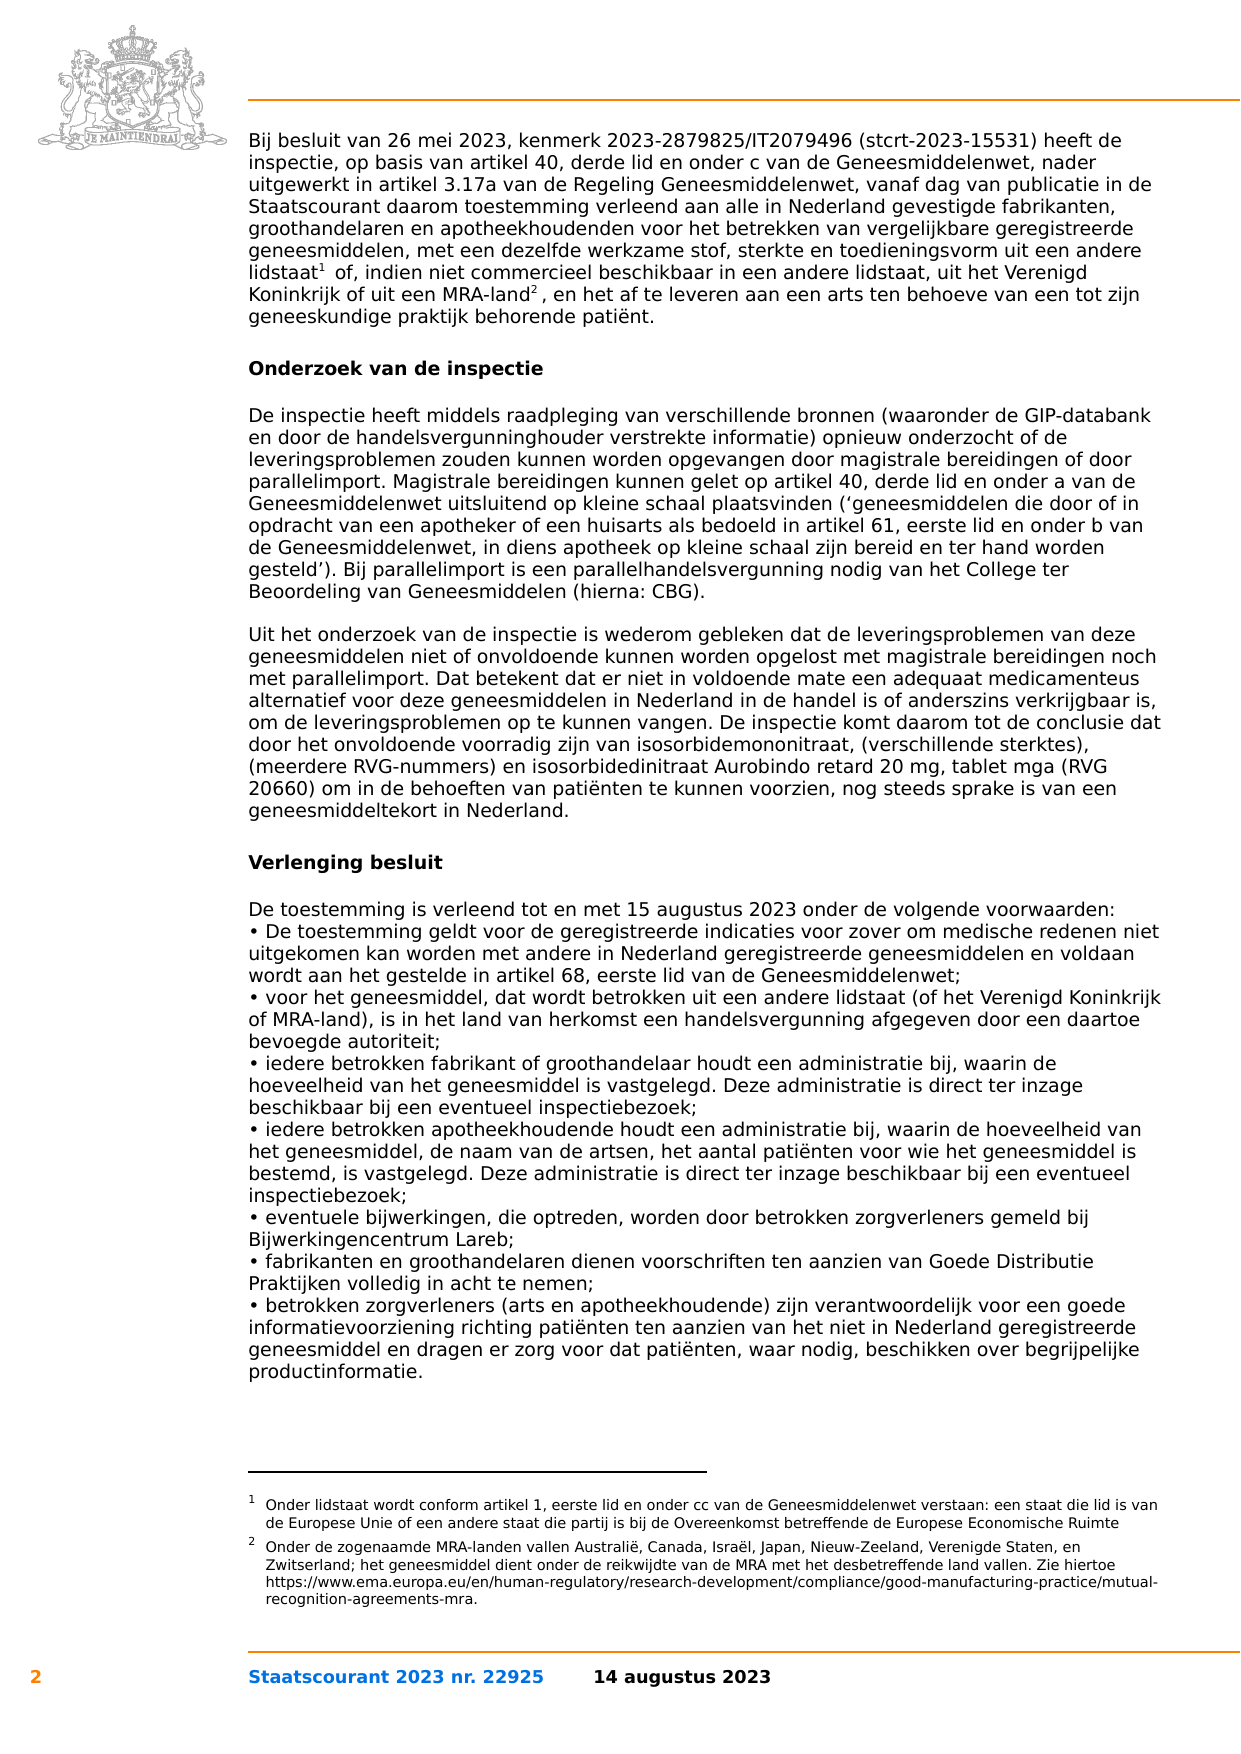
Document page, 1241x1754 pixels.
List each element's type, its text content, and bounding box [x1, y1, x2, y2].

text • De toestemming geldt voor de geregistreerde indicaties voor zover om medische redenen niet uitgekomen kan worden met andere in Nederland geregistreerde geneesmiddelen en voldaan wordt aan het gestelde in artikel 68, eerste lid van de Geneesmiddelenwet; [248, 921, 1163, 987]
text • iedere betrokken apotheekhoudende houdt een administratie bij, waarin de hoeveelheid van het geneesmiddel, de naam van de artsen, het aantal patiënten voor wie het geneesmiddel is bestemd, is vastgelegd. Deze administratie is direct ter inzage beschikbaar bij een eventueel inspectiebezoek; [248, 1119, 1163, 1207]
text • eventuele bijwerkingen, die optreden, worden door betrokken zorgverleners gemeld bij Bijwerkingencentrum Lareb; [248, 1207, 1163, 1251]
subtitle Verlenging besluit [248, 852, 1163, 874]
text De toestemming is verleend tot en met 15 augustus 2023 onder de volgende voorwaarden: [248, 899, 1163, 921]
subtitle Onderzoek van de inspectie [248, 358, 1163, 380]
text • betrokken zorgverleners (arts en apotheekhoudende) zijn verantwoordelijk voor een goede informatievoorziening richting patiënten ten aanzien van het niet in Nederland geregistreerde geneesmiddel en dragen er zorg voor dat patiënten, waar nodig, beschikken over begrijpelijke productinformatie. [248, 1295, 1163, 1383]
text • iedere betrokken fabrikant of groothandelaar houdt een administratie bij, waarin de hoeveelheid van het geneesmiddel is vastgelegd. Deze administratie is direct ter inzage beschikbaar bij een eventueel inspectiebezoek; [248, 1053, 1163, 1119]
text • fabrikanten en groothandelaren dienen voorschriften ten aanzien van Goede Distributie Praktijken volledig in acht te nemen; [248, 1251, 1163, 1295]
text De inspectie heeft middels raadpleging van verschillende bronnen (waaronder de GIP-databank en door de handelsvergunninghouder verstrekte informatie) opnieuw onderzocht of de leveringsproblemen zouden kunnen worden opgevangen door magistrale bereidingen of door parallelimport. Magistrale bereidingen kunnen gelet op artikel 40, derde lid en onder a van de Geneesmiddelenwet uitsluitend op kleine schaal plaatsvinden (‘geneesmiddelen die door of in opdracht van een apotheker of een huisarts als bedoeld in artikel 61, eerste lid en onder b van de Geneesmiddelenwet, in diens apotheek op kleine schaal zijn bereid en ter hand worden gesteld’). Bij parallelimport is een parallelhandelsvergunning nodig van het College ter Beoordeling van Geneesmiddelen (hierna: CBG). [248, 405, 1163, 602]
text Uit het onderzoek van de inspectie is wederom gebleken dat de leveringsproblemen van deze geneesmiddelen niet of onvoldoende kunnen worden opgelost met magistrale bereidingen noch met parallelimport. Dat betekent dat er niet in voldoende mate een adequaat medicamenteus alternatief voor deze geneesmiddelen in Nederland in de handel is of anderszins verkrijgbaar is, om de leveringsproblemen op te kunnen vangen. De inspectie komt daarom tot de conclusie dat door het onvoldoende voorradig zijn van isosorbidemononitraat, (verschillende sterktes), (meerdere RVG-nummers) en isosorbidedinitraat Aurobindo retard 20 mg, tablet mga (RVG 20660) om in de behoeften van patiënten te kunnen voorzien, nog steeds sprake is van een geneesmiddeltekort in Nederland. [248, 624, 1163, 822]
picture [38, 25, 227, 150]
text Bij besluit van 26 mei 2023, kenmerk 2023-2879825/IT2079496 (stcrt-2023-15531) heeft de inspectie, op basis van artikel 40, derde lid en onder c van de Geneesmiddelenwet, nader uitgewerkt in artikel 3.17a van de Regeling Geneesmiddelenwet, vanaf dag van publicatie in de Staatscourant daarom toestemming verleend aan alle in Nederland gevestigde fabrikanten, groothandelaren en apotheekhoudenden voor het betrekken van vergelijkbare geregistreerde geneesmiddelen, met een dezelfde werkzame stof, sterkte en toedieningsvorm uit een andere lidstaat of, indien niet commercieel beschikbaar in een andere lidstaat, uit het Verenigd Koninkrijk of uit een MRA-land, en het af te leveren aan een arts ten behoeve van een tot zijn geneeskundige praktijk behorende patiënt. [248, 130, 1163, 328]
text • voor het geneesmiddel, dat wordt betrokken uit een andere lidstaat (of het Verenigd Koninkrijk of MRA-land), is in het land van herkomst een handelsvergunning afgegeven door een daartoe bevoegde autoriteit; [248, 987, 1163, 1053]
text Onder de zogenaamde MRA-landen vallen Australië, Canada, Israël, Japan, Nieuw-Zeeland, Verenigde Staten, en Zwitserland; het geneesmiddel dient onder de reikwijdte van de MRA met het desbetreffende land vallen. Zie hiertoe https://www.ema.europa.eu/en/human-regulatory/research-development/compliance/good-manufacturing-practice/mutual-recognition-agreements-mra. [248, 1535, 1163, 1608]
text Onder lidstaat wordt conform artikel 1, eerste lid en onder cc van de Geneesmiddelenwet verstaan: een staat die lid is van de Europese Unie of een andere staat die partij is bij de Overeenkomst betreffende de Europese Economische Ruimte [248, 1493, 1163, 1532]
